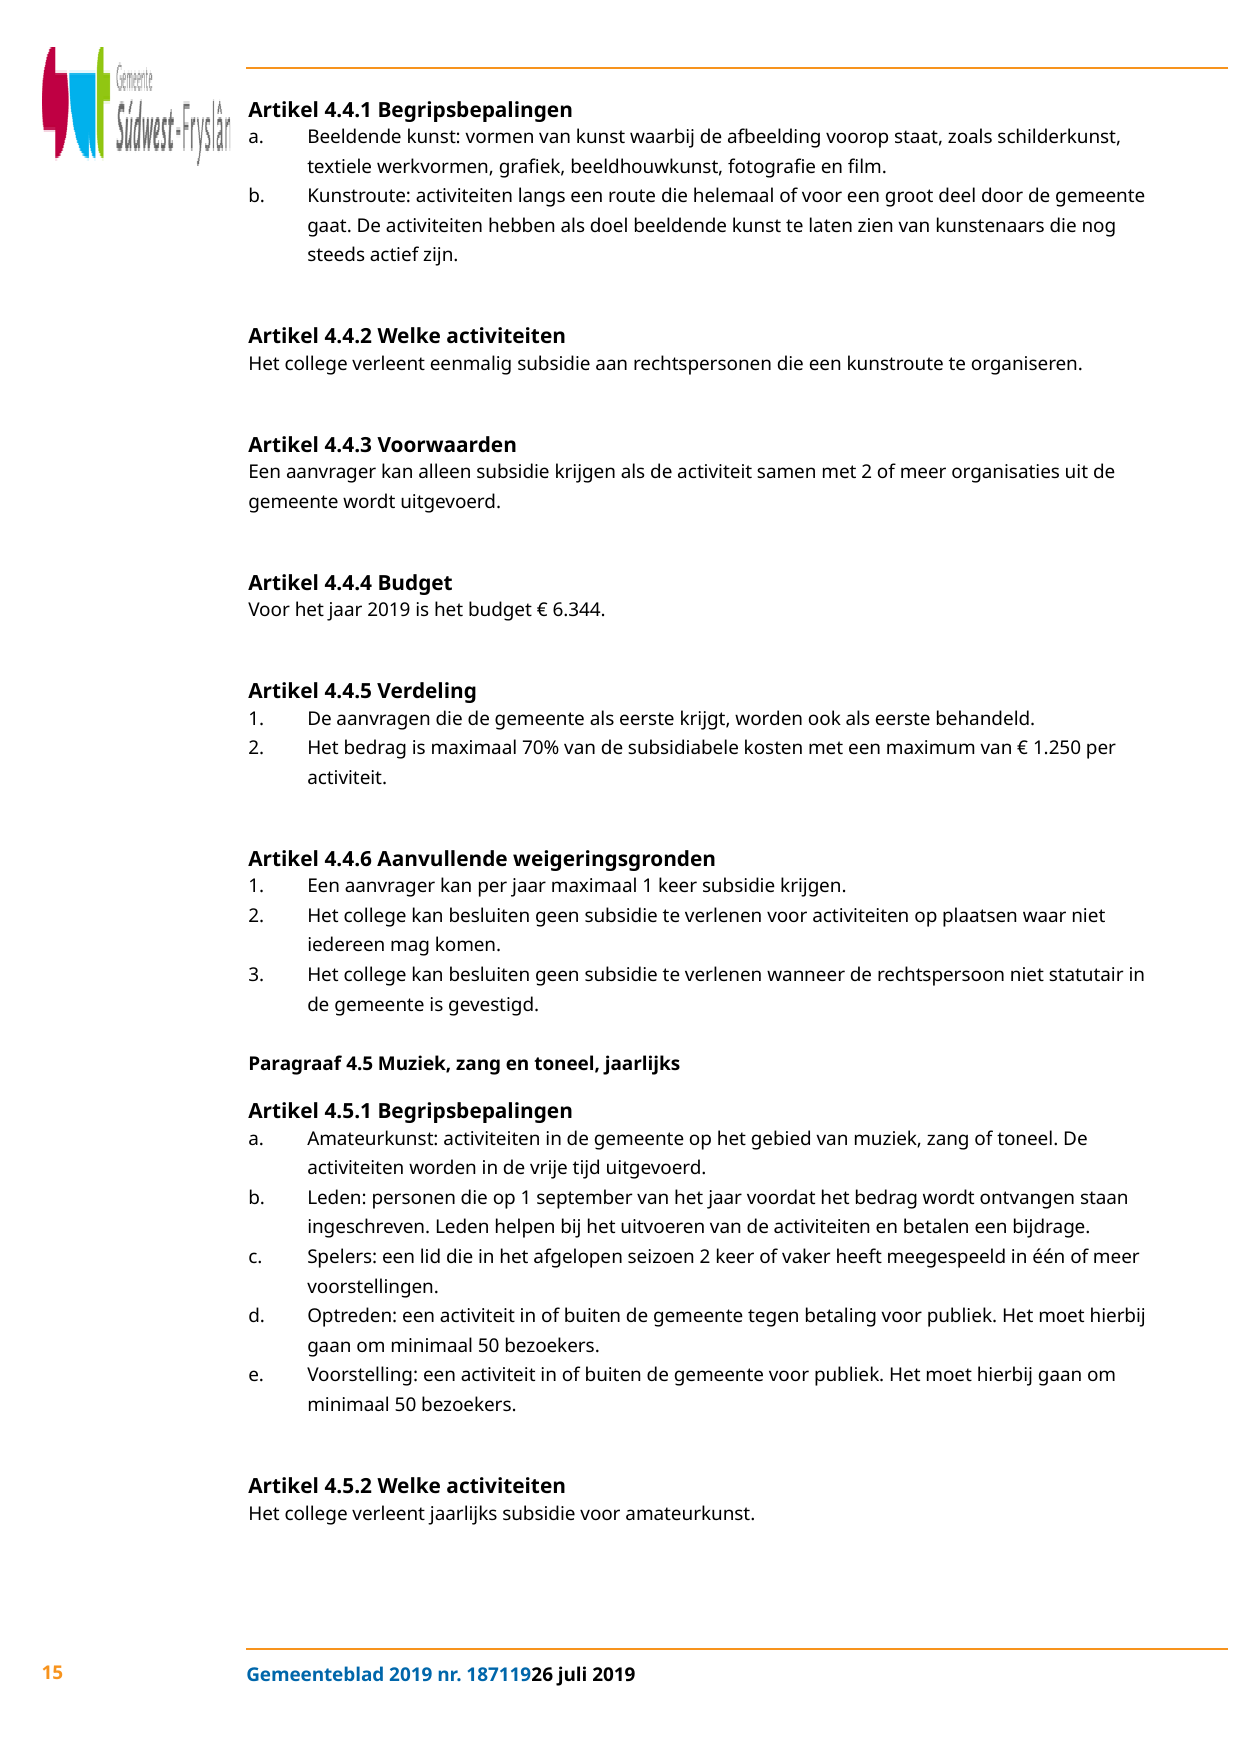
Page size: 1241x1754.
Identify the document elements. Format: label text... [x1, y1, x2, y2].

text Het college verleent jaarlijks subsidie voor amateurkunst. [248, 1500, 1152, 1525]
list Spelers: een lid die in het afgelopen seizoen 2 keer of vaker heeft meegespeeld in één of meer voorstellingen. [248, 1243, 1152, 1299]
text Artikel 4.5.2 Welke activiteiten [248, 1471, 1152, 1500]
text Artikel 4.4.2 Welke activiteiten [248, 322, 1152, 350]
list Beeldende kunst: vormen van kunst waarbij de afbeelding voorop staat, zoals schilderkunst, textiele werkvormen, grafiek, beeldhouwkunst, fotografie en film. [248, 123, 1152, 178]
text Artikel 4.4.4 Budget [248, 568, 1152, 596]
list Een aanvrager kan per jaar maximaal 1 keer subsidie krijgen. [248, 872, 1152, 898]
list Amateurkunst: activiteiten in de gemeente op het gebied van muziek, zang of toneel. De activiteiten worden in de vrije tijd uitgevoerd. [248, 1125, 1152, 1180]
picture [41, 47, 231, 172]
text Paragraaf 4.5 Muziek, zang en toneel, jaarlijks [248, 1050, 1152, 1076]
list Leden: personen die op 1 september van het jaar voordat het bedrag wordt ontvangen staan ingeschreven. Leden helpen bij het uitvoeren van de activiteiten en betalen een bijdrage. [248, 1184, 1152, 1239]
list Het college kan besluiten geen subsidie te verlenen wanneer de rechtspersoon niet statutair in de gemeente is gevestigd. [248, 961, 1152, 1017]
list Optreden: een activiteit in of buiten de gemeente tegen betaling voor publiek. Het moet hierbij gaan om minimaal 50 bezoekers. [248, 1302, 1152, 1358]
list Het bedrag is maximaal 70% van de subsidiabele kosten met een maximum van € 1.250 per activiteit. [248, 734, 1152, 790]
text Het college verleent eenmalig subsidie aan rechtspersonen die een kunstroute te organiseren. [248, 350, 1152, 376]
text Artikel 4.4.5 Verdeling [248, 676, 1152, 705]
text Voor het jaar 2019 is het budget € 6.344. [248, 596, 1152, 622]
list Het college kan besluiten geen subsidie te verlenen voor activiteiten op plaatsen waar niet iedereen mag komen. [248, 902, 1152, 957]
list Voorstelling: een activiteit in of buiten de gemeente voor publiek. Het moet hierbij gaan om minimaal 50 bezoekers. [248, 1362, 1152, 1417]
list Kunstroute: activiteiten langs een route die helemaal of voor een groot deel door de gemeente gaat. De activiteiten hebben als doel beeldende kunst te laten zien van kunstenaars die nog steeds actief zijn. [248, 182, 1152, 267]
list De aanvragen die de gemeente als eerste krijgt, worden ook als eerste behandeld. [248, 705, 1152, 731]
text Artikel 4.4.3 Voorwaarden [248, 430, 1152, 458]
text Artikel 4.4.1 Begripsbepalingen [248, 95, 1152, 123]
text Artikel 4.4.6 Aanvullende weigeringsgronden [248, 844, 1152, 872]
text Een aanvrager kan alleen subsidie krijgen als de activiteit samen met 2 of meer organisaties uit de gemeente wordt uitgevoerd. [248, 458, 1152, 514]
text Artikel 4.5.1 Begripsbepalingen [248, 1097, 1152, 1125]
